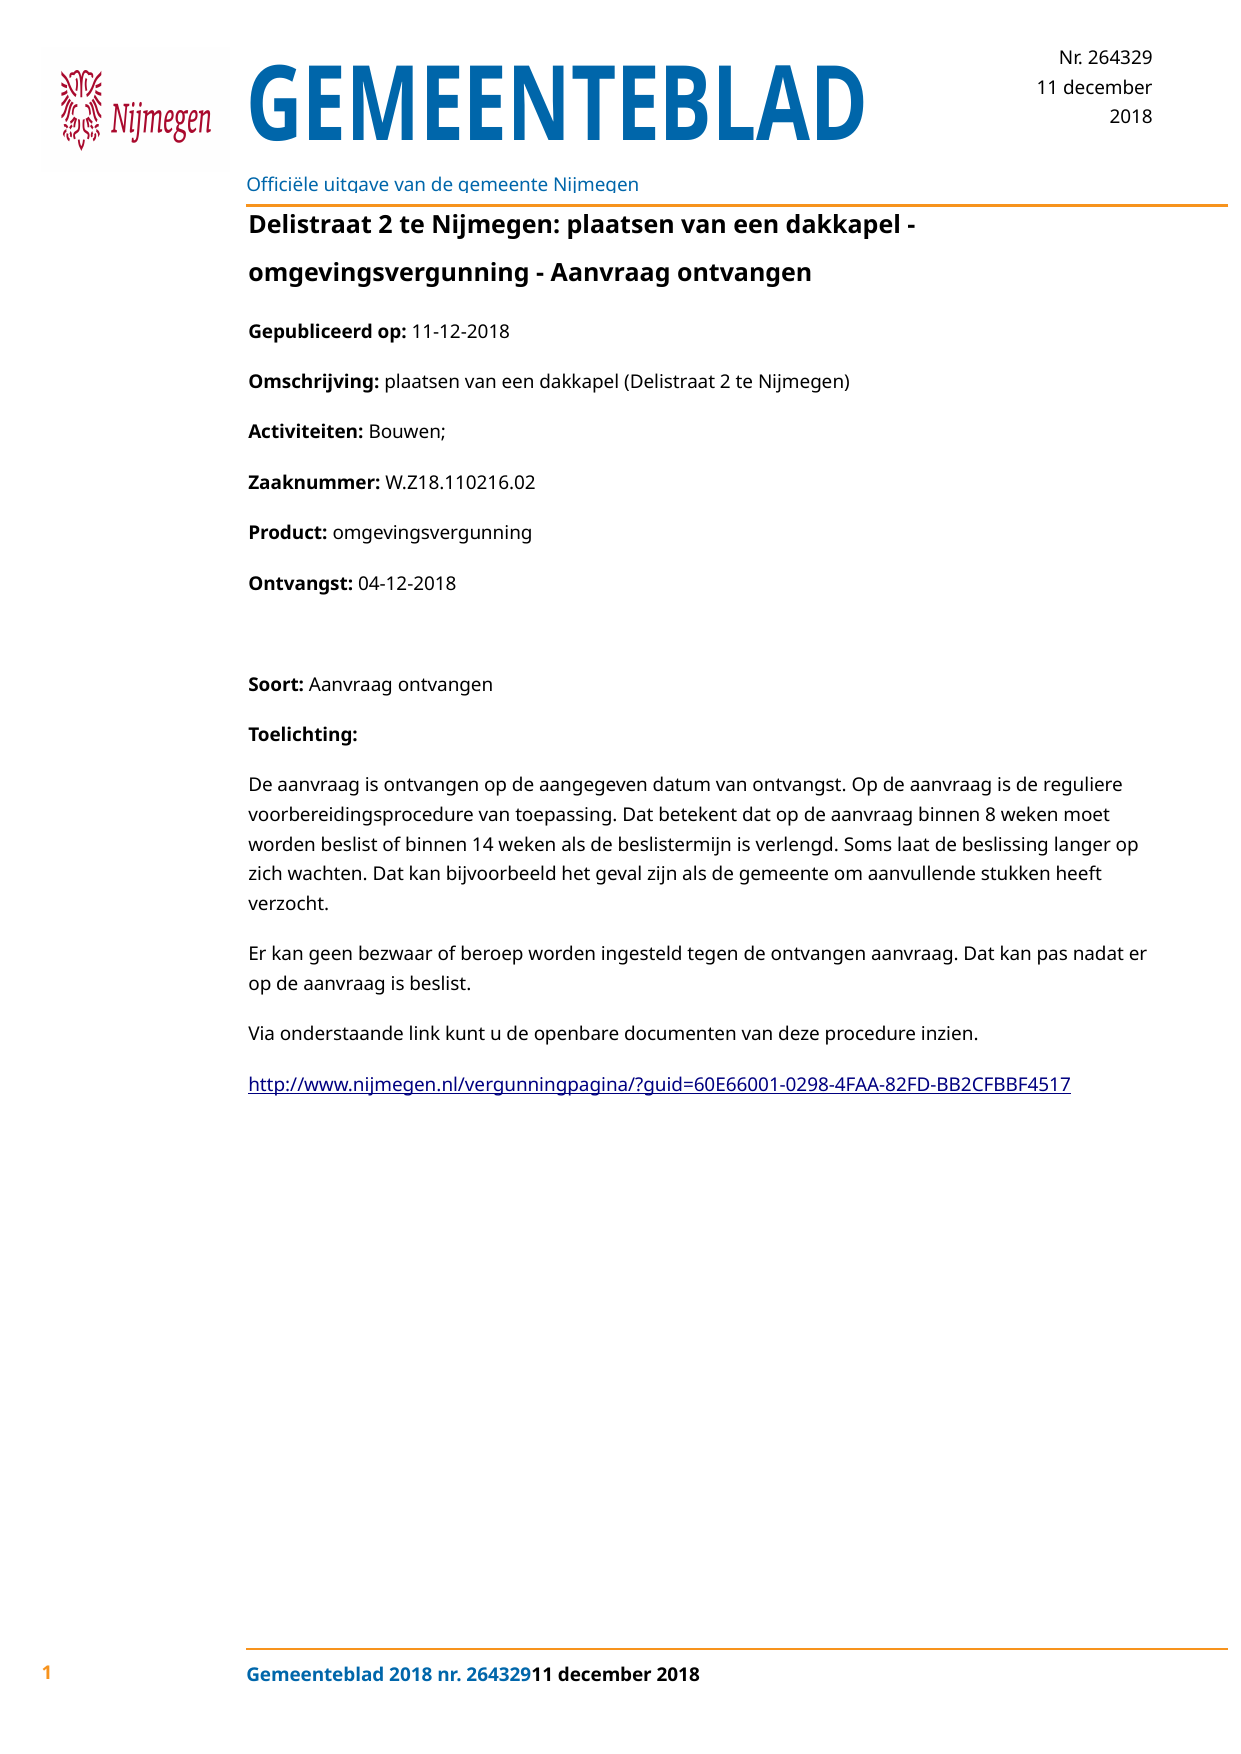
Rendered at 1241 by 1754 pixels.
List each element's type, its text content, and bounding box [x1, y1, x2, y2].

text Activiteiten: Bouwen; [248, 419, 1152, 444]
text Product: omgevingsvergunning [248, 519, 1152, 545]
text Delistraat 2 te Nijmegen: plaatsen van een dakkapel - omgevingsvergunning - Aanvraag ontvangen [248, 207, 1152, 288]
text http://www.nijmegen.nl/vergunningpagina/?guid=60E66001-0298-4FAA-82FD-BB2CFBBF4517 [248, 1071, 1152, 1097]
text Soort: Aanvraag ontvangen [248, 671, 1152, 697]
text Omschrijving: plaatsen van een dakkapel (Delistraat 2 te Nijmegen) [248, 368, 1152, 394]
text Toelichting: [248, 721, 1152, 747]
text Zaaknummer: W.Z18.110216.02 [248, 469, 1152, 495]
picture [41, 47, 231, 172]
text De aanvraag is ontvangen op de aangegeven datum van ontvangst. Op de aanvraag is de reguliere voorbereidingsprocedure van toepassing. Dat betekent dat op de aanvraag binnen 8 weken moet worden beslist of binnen 14 weken als de beslistermijn is verlengd. Soms laat de beslissing langer op zich wachten. Dat kan bijvoorbeeld het geval zijn als de gemeente om aanvullende stukken heeft verzocht. [248, 772, 1152, 916]
text Gepubliceerd op: 11-12-2018 [248, 318, 1152, 344]
text Ontvangst: 04-12-2018 [248, 570, 1152, 596]
text Via onderstaande link kunt u de openbare documenten van deze procedure inzien. [248, 1020, 1152, 1046]
text Er kan geen bezwaar of beroep worden ingesteld tegen de ontvangen aanvraag. Dat kan pas nadat er op de aanvraag is beslist. [248, 940, 1152, 996]
